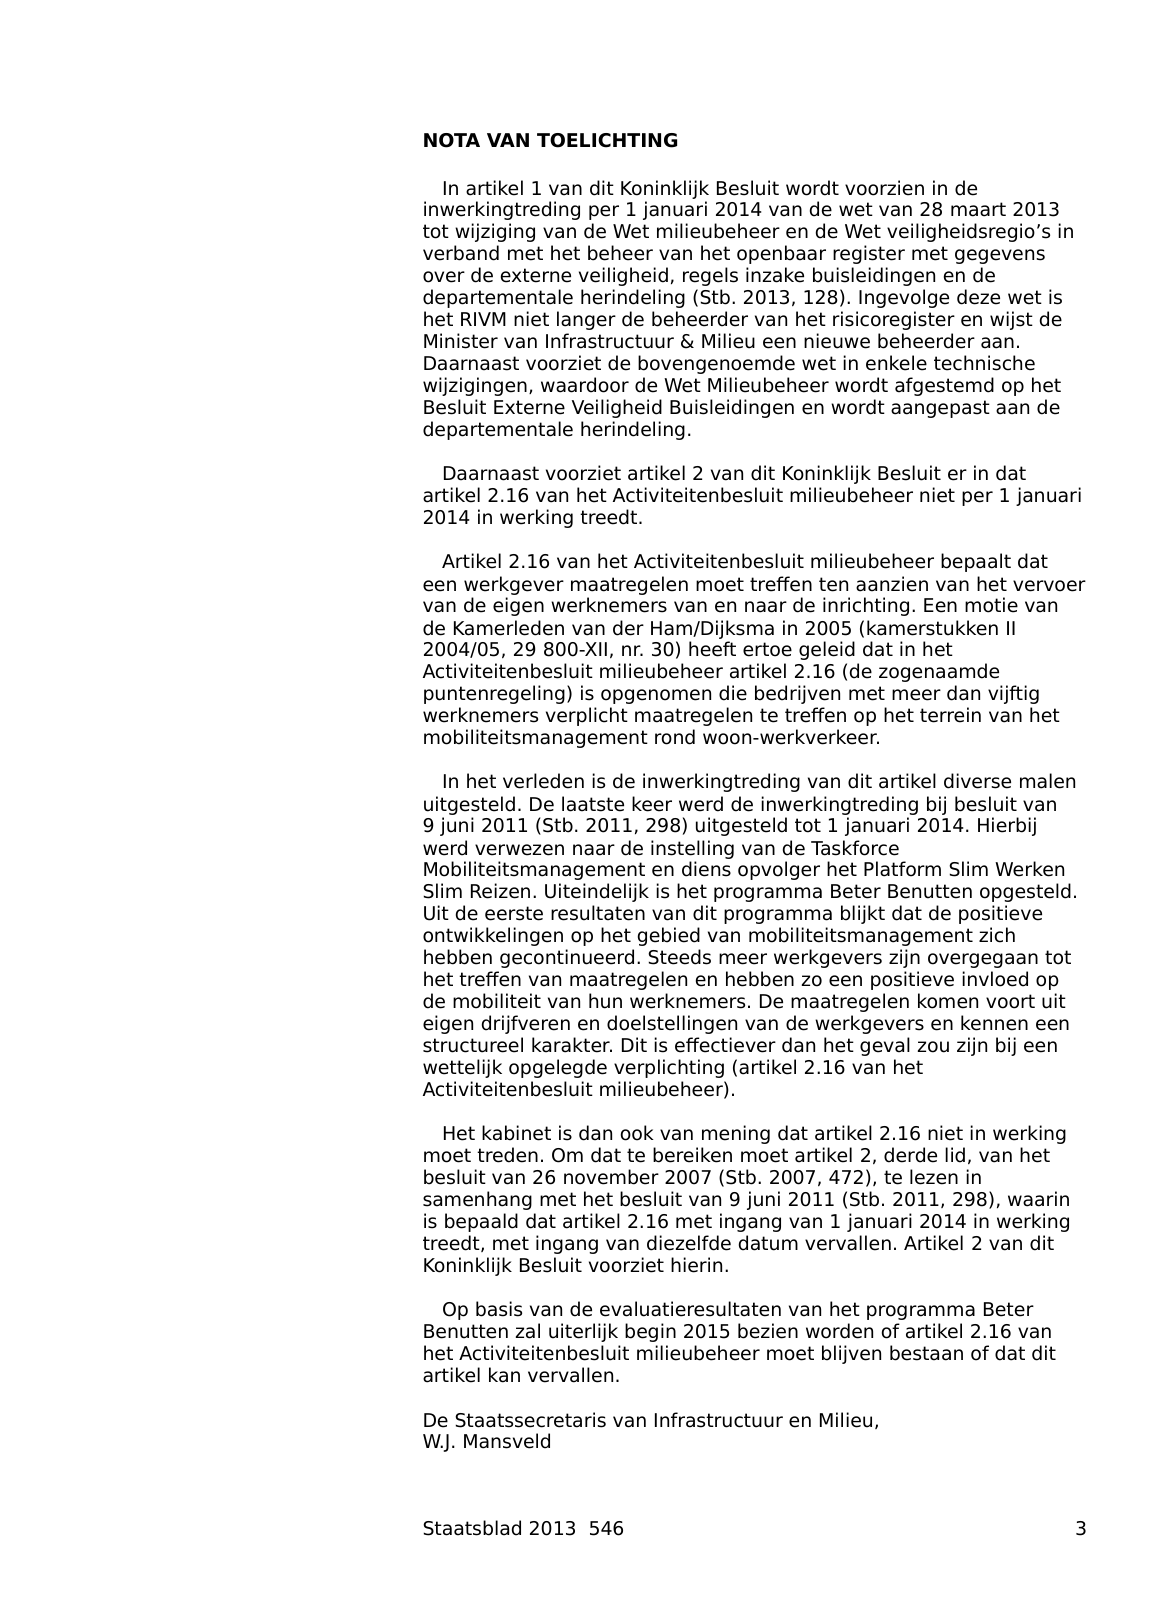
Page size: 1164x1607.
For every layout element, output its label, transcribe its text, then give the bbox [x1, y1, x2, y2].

text In artikel 1 van dit Koninklijk Besluit wordt voorzien in de inwerkingtreding per 1 januari 2014 van de wet van 28 maart 2013 tot wijziging van de Wet milieubeheer en de Wet veiligheidsregio’s in verband met het beheer van het openbaar register met gegevens over de externe veiligheid, regels inzake buisleidingen en de departementale herindeling (Stb. 2013, 128). Ingevolge deze wet is het RIVM niet langer de beheerder van het risicoregister en wijst de Minister van Infrastructuur & Milieu een nieuwe beheerder aan. Daarnaast voorziet de bovengenoemde wet in enkele technische wijzigingen, waardoor de Wet Milieubeheer wordt afgestemd op het Besluit Externe Veiligheid Buisleidingen en wordt aangepast aan de departementale herindeling. [422, 177, 1087, 441]
text Het kabinet is dan ook van mening dat artikel 2.16 niet in werking moet treden. Om dat te bereiken moet artikel 2, derde lid, van het besluit van 26 november 2007 (Stb. 2007, 472), te lezen in samenhang met het besluit van 9 juni 2011 (Stb. 2011, 298), waarin is bepaald dat artikel 2.16 met ingang van 1 januari 2014 in werking treedt, met ingang van diezelfde datum vervallen. Artikel 2 van dit Koninklijk Besluit voorziet hierin. [422, 1123, 1087, 1277]
subtitle NOTA VAN TOELICHTING [422, 130, 1087, 152]
text In het verleden is de inwerkingtreding van dit artikel diverse malen uitgesteld. De laatste keer werd de inwerkingtreding bij besluit van 9 juni 2011 (Stb. 2011, 298) uitgesteld tot 1 januari 2014. Hierbij werd verwezen naar de instelling van de Taskforce Mobiliteitsmanagement en diens opvolger het Platform Slim Werken Slim Reizen. Uiteindelijk is het programma Beter Benutten opgesteld. Uit de eerste resultaten van dit programma blijkt dat de positieve ontwikkelingen op het gebied van mobiliteitsmanagement zich hebben gecontinueerd. Steeds meer werkgevers zijn overgegaan tot het treffen van maatregelen en hebben zo een positieve invloed op de mobiliteit van hun werknemers. De maatregelen komen voort uit eigen drijfveren en doelstellingen van de werkgevers en kennen een structureel karakter. Dit is effectiever dan het geval zou zijn bij een wettelijk opgelegde verplichting (artikel 2.16 van het Activiteitenbesluit milieubeheer). [422, 771, 1087, 1101]
text Daarnaast voorziet artikel 2 van dit Koninklijk Besluit er in dat artikel 2.16 van het Activiteitenbesluit milieubeheer niet per 1 januari 2014 in werking treedt. [422, 463, 1087, 529]
text Op basis van de evaluatieresultaten van het programma Beter Benutten zal uiterlijk begin 2015 bezien worden of artikel 2.16 van het Activiteitenbesluit milieubeheer moet blijven bestaan of dat dit artikel kan vervallen. [422, 1299, 1087, 1387]
text Artikel 2.16 van het Activiteitenbesluit milieubeheer bepaalt dat een werkgever maatregelen moet treffen ten aanzien van het vervoer van de eigen werknemers van en naar de inrichting. Een motie van de Kamerleden van der Ham/Dijksma in 2005 (kamerstukken II 2004/05, 29 800-XII, nr. 30) heeft ertoe geleid dat in het Activiteitenbesluit milieubeheer artikel 2.16 (de zogenaamde puntenregeling) is opgenomen die bedrijven met meer dan vijftig werknemers verplicht maatregelen te treffen op het terrein van het mobiliteitsmanagement rond woon-werkverkeer. [422, 551, 1087, 749]
text De Staatssecretaris van Infrastructuur en Milieu, W.J. Mansveld [422, 1409, 1087, 1453]
